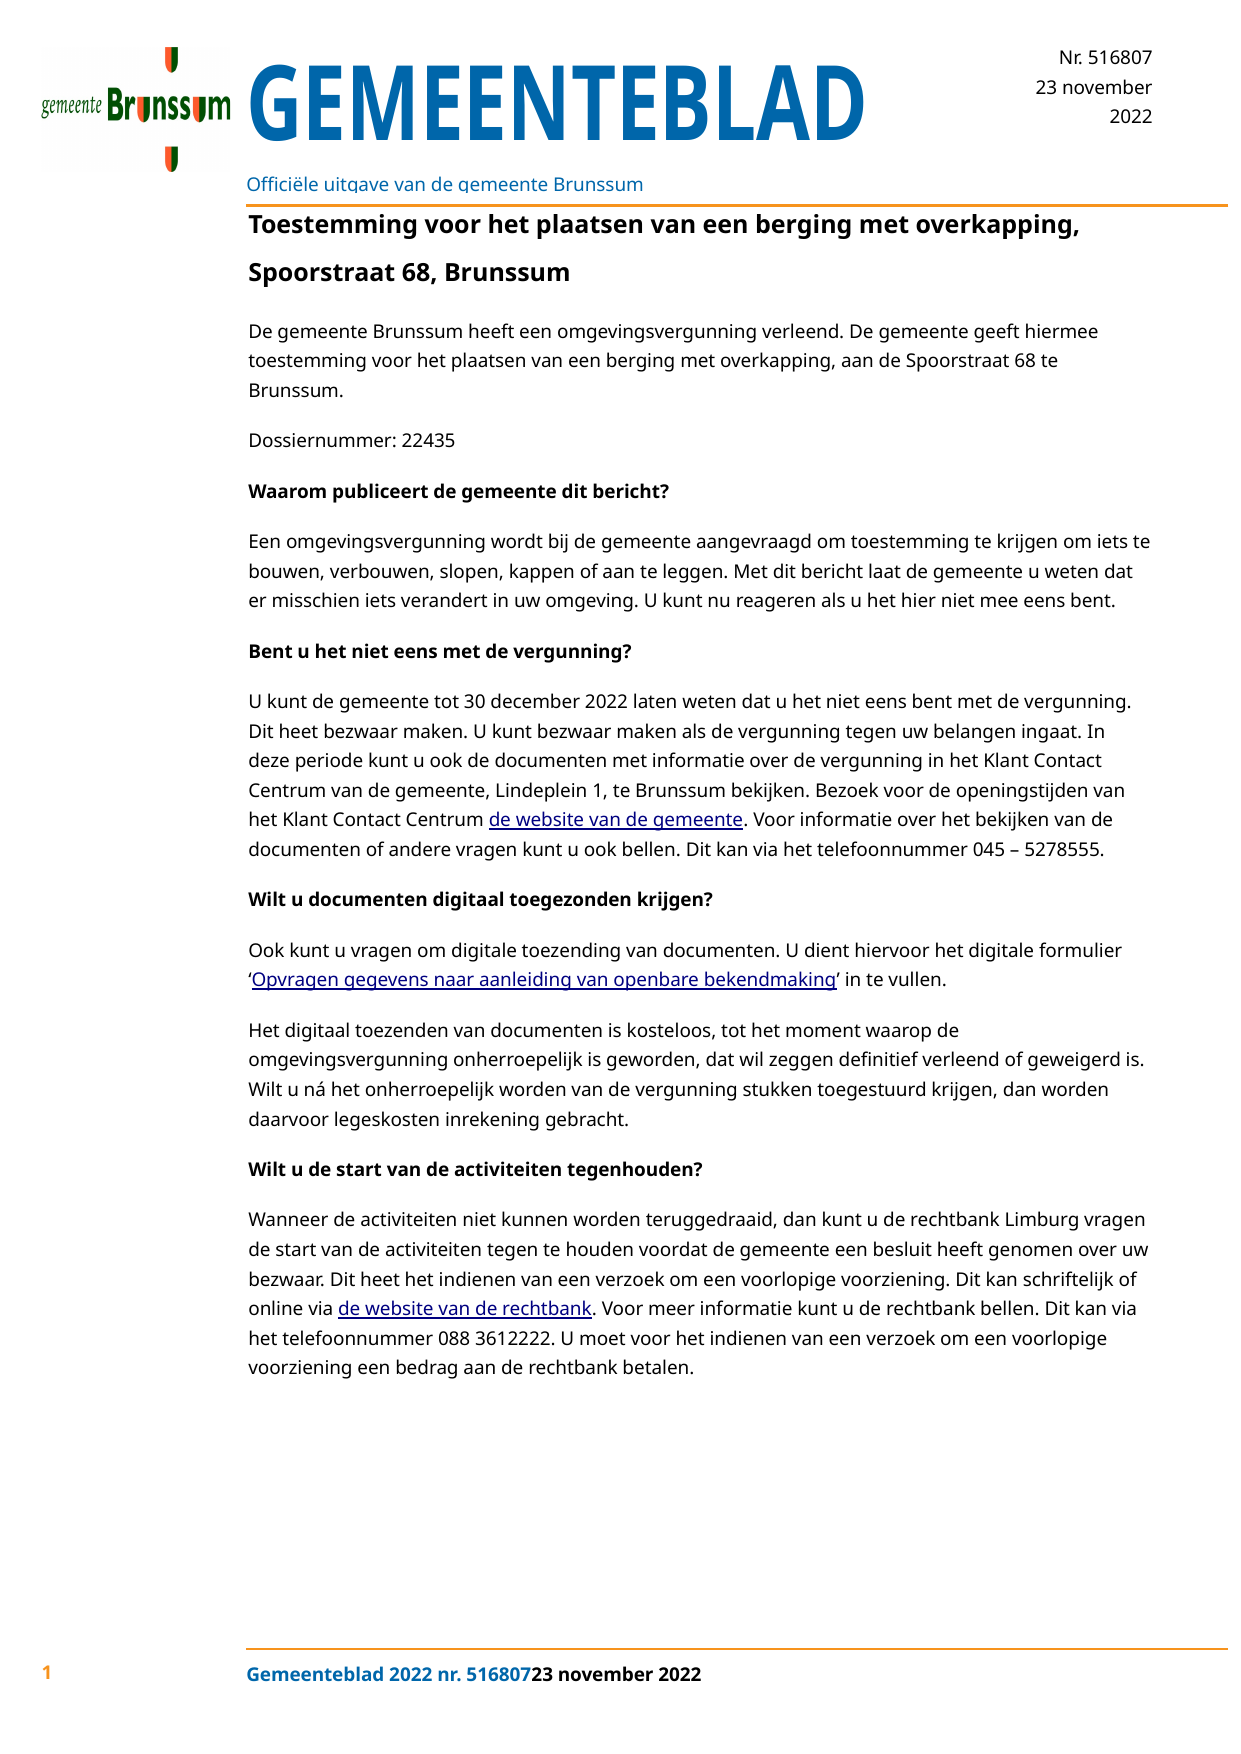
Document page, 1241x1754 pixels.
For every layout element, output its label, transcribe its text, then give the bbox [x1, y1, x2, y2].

text Wilt u documenten digitaal toegezonden krijgen? [248, 887, 1152, 912]
text Dossiernummer: 22435 [248, 427, 1152, 453]
text Waarom publiceert de gemeente dit bericht? [248, 478, 1152, 504]
text Wilt u de start van de activiteiten tegenhouden? [248, 1156, 1152, 1182]
text Toestemming voor het plaatsen van een berging met overkapping, Spoorstraat 68, Brunssum [248, 207, 1152, 288]
text Wanneer de activiteiten niet kunnen worden teruggedraaid, dan kunt u de rechtbank Limburg vragen de start van de activiteiten tegen te houden voordat de gemeente een besluit heeft genomen over uw bezwaar. Dit heet het indienen van een verzoek om een voorlopige voorziening. Dit kan schriftelijk of online via de website van de rechtbank. Voor meer informatie kunt u de rechtbank bellen. Dit kan via het telefoonnummer 088 3612222. U moet voor het indienen van een verzoek om een voorlopige voorziening een bedrag aan de rechtbank betalen. [248, 1207, 1152, 1380]
text Ook kunt u vragen om digitale toezending van documenten. U dient hiervoor het digitale formulier ‘Opvragen gegevens naar aanleiding van openbare bekendmaking’ in te vullen. [248, 937, 1152, 992]
text Het digitaal toezenden van documenten is kosteloos, tot het moment waarop de omgevingsvergunning onherroepelijk is geworden, dat wil zeggen definitief verleend of geweigerd is. Wilt u ná het onherroepelijk worden van de vergunning stukken toegestuurd krijgen, dan worden daarvoor legeskosten inrekening gebracht. [248, 1017, 1152, 1132]
text De gemeente Brunssum heeft een omgevingsvergunning verleend. De gemeente geeft hiermee toestemming voor het plaatsen van een berging met overkapping, aan de Spoorstraat 68 te Brunssum. [248, 318, 1152, 403]
text Een omgevingsvergunning wordt bij de gemeente aangevraagd om toestemming te krijgen om iets te bouwen, verbouwen, slopen, kappen of aan te leggen. Met dit bericht laat de gemeente u weten dat er misschien iets verandert in uw omgeving. U kunt nu reageren als u het hier niet mee eens bent. [248, 528, 1152, 613]
picture [41, 47, 231, 172]
text Bent u het niet eens met de vergunning? [248, 638, 1152, 664]
text U kunt de gemeente tot 30 december 2022 laten weten dat u het niet eens bent met de vergunning. Dit heet bezwaar maken. U kunt bezwaar maken als de vergunning tegen uw belangen ingaat. In deze periode kunt u ook de documenten met informatie over de vergunning in het Klant Contact Centrum van de gemeente, Lindeplein 1, te Brunssum bekijken. Bezoek voor de openingstijden van het Klant Contact Centrum de website van de gemeente. Voor informatie over het bekijken van de documenten of andere vragen kunt u ook bellen. Dit kan via het telefoonnummer 045 – 5278555. [248, 688, 1152, 862]
